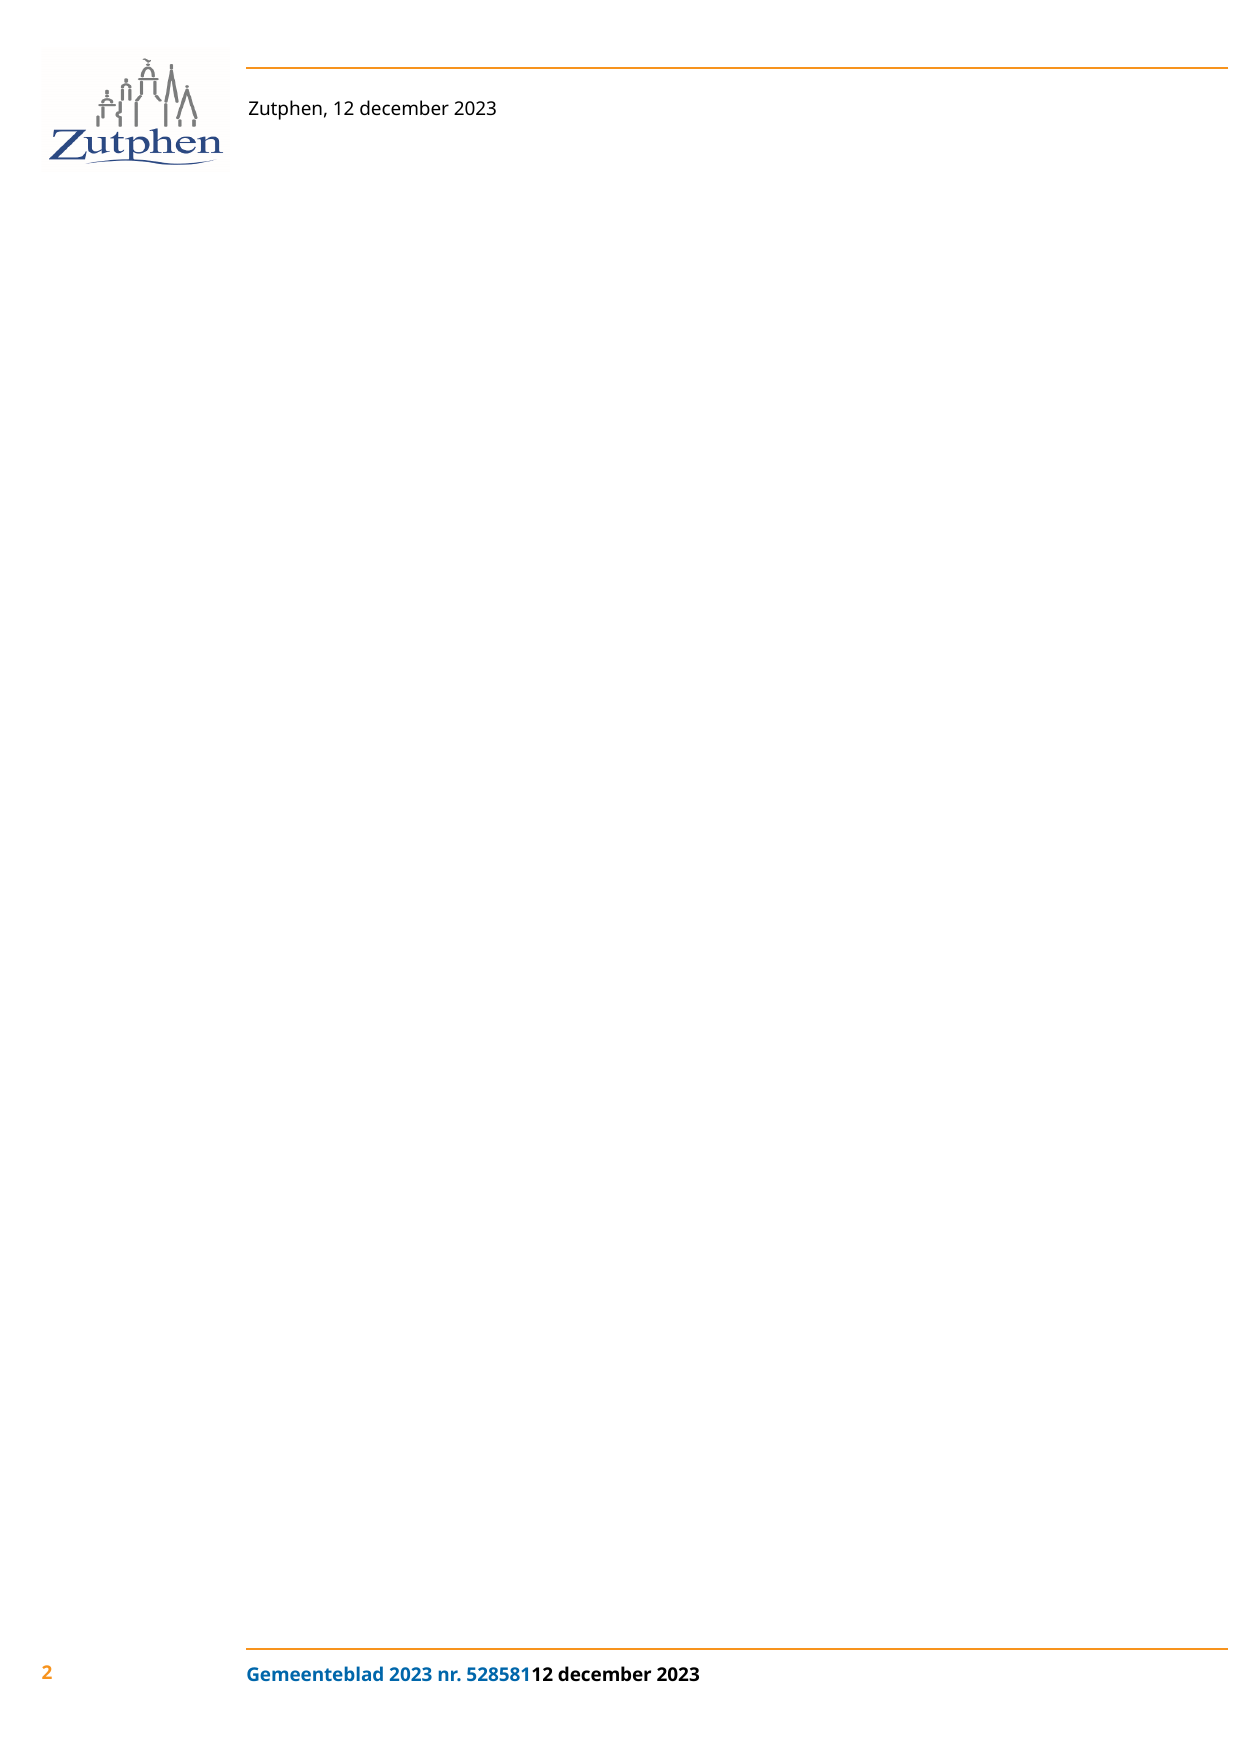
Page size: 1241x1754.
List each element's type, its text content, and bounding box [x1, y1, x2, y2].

text Zutphen, 12 december 2023 [248, 95, 1152, 121]
picture [41, 47, 231, 172]
